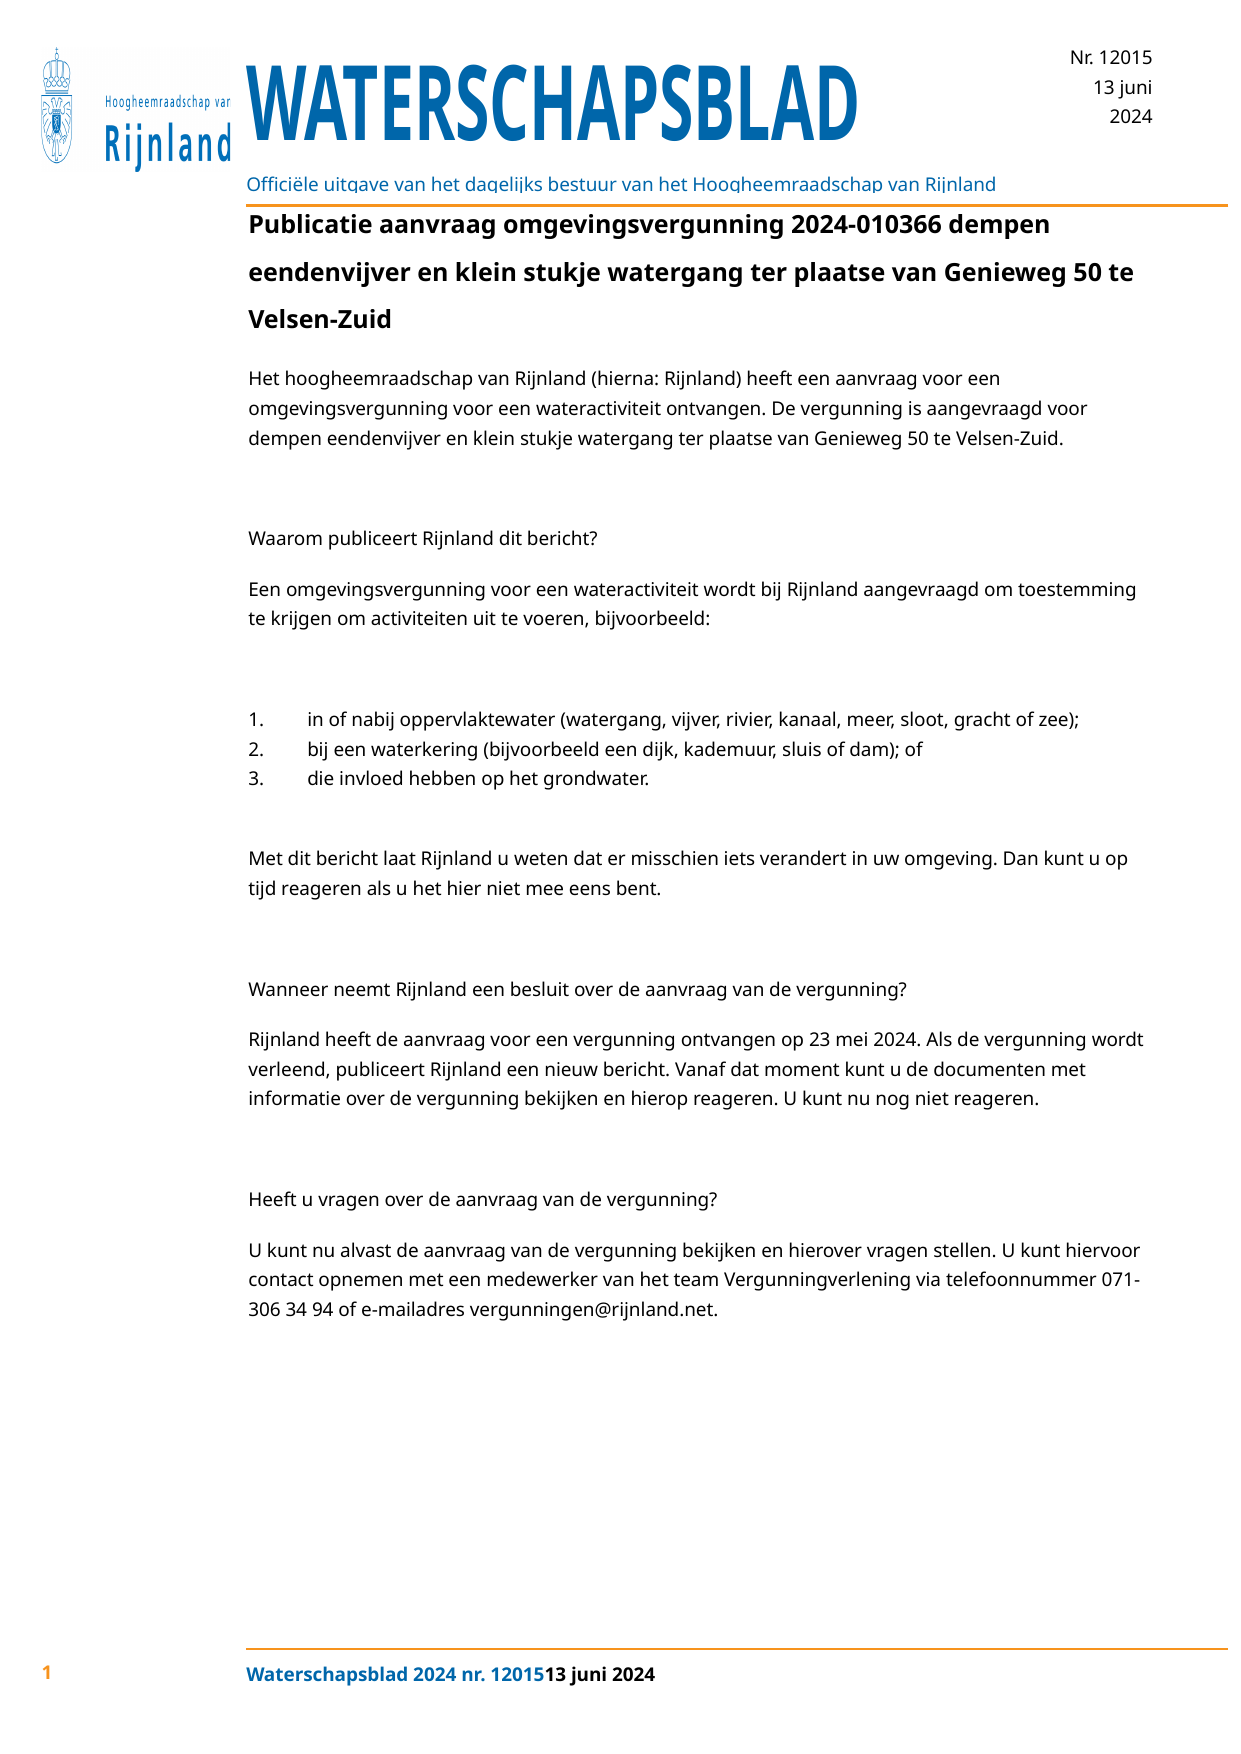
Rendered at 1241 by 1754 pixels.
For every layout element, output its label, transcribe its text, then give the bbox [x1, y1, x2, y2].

text Waarom publiceert Rijnland dit bericht? [248, 526, 1152, 551]
list in of nabij oppervlaktewater (watergang, vijver, rivier, kanaal, meer, sloot, gracht of zee); [248, 706, 1152, 732]
text Heeft u vragen over de aanvraag van de vergunning? [248, 1186, 1152, 1212]
text Wanneer neemt Rijnland een besluit over de aanvraag van de vergunning? [248, 976, 1152, 1002]
text Met dit bericht laat Rijnland u weten dat er misschien iets verandert in uw omgeving. Dan kunt u op tijd reageren als u het hier niet mee eens bent. [248, 846, 1152, 901]
list bij een waterkering (bijvoorbeeld een dijk, kademuur, sluis of dam); of [248, 736, 1152, 762]
text Publicatie aanvraag omgevingsvergunning 2024-010366 dempen eendenvijver en klein stukje watergang ter plaatse van Genieweg 50 te Velsen-Zuid [248, 207, 1152, 336]
text Het hoogheemraadschap van Rijnland (hierna: Rijnland) heeft een aanvraag voor een omgevingsvergunning voor een wateractiviteit ontvangen. De vergunning is aangevraagd voor dempen eendenvijver en klein stukje watergang ter plaatse van Genieweg 50 te Velsen-Zuid. [248, 366, 1152, 450]
list die invloed hebben op het grondwater. [248, 766, 1152, 791]
text U kunt nu alvast de aanvraag van de vergunning bekijken en hierover vragen stellen. U kunt hiervoor contact opnemen met een medewerker van het team Vergunningverlening via telefoonnummer 071-306 34 94 of e-mailadres vergunningen@rijnland.net. [248, 1237, 1152, 1322]
text Een omgevingsvergunning voor een wateractiviteit wordt bij Rijnland aangevraagd om toestemming te krijgen om activiteiten uit te voeren, bijvoorbeeld: [248, 576, 1152, 631]
text Rijnland heeft de aanvraag voor een vergunning ontvangen op 23 mei 2024. Als de vergunning wordt verleend, publiceert Rijnland een nieuw bericht. Vanaf dat moment kunt u de documenten met informatie over de vergunning bekijken en hierop reageren. U kunt nu nog niet reageren. [248, 1026, 1152, 1111]
picture [41, 47, 231, 172]
